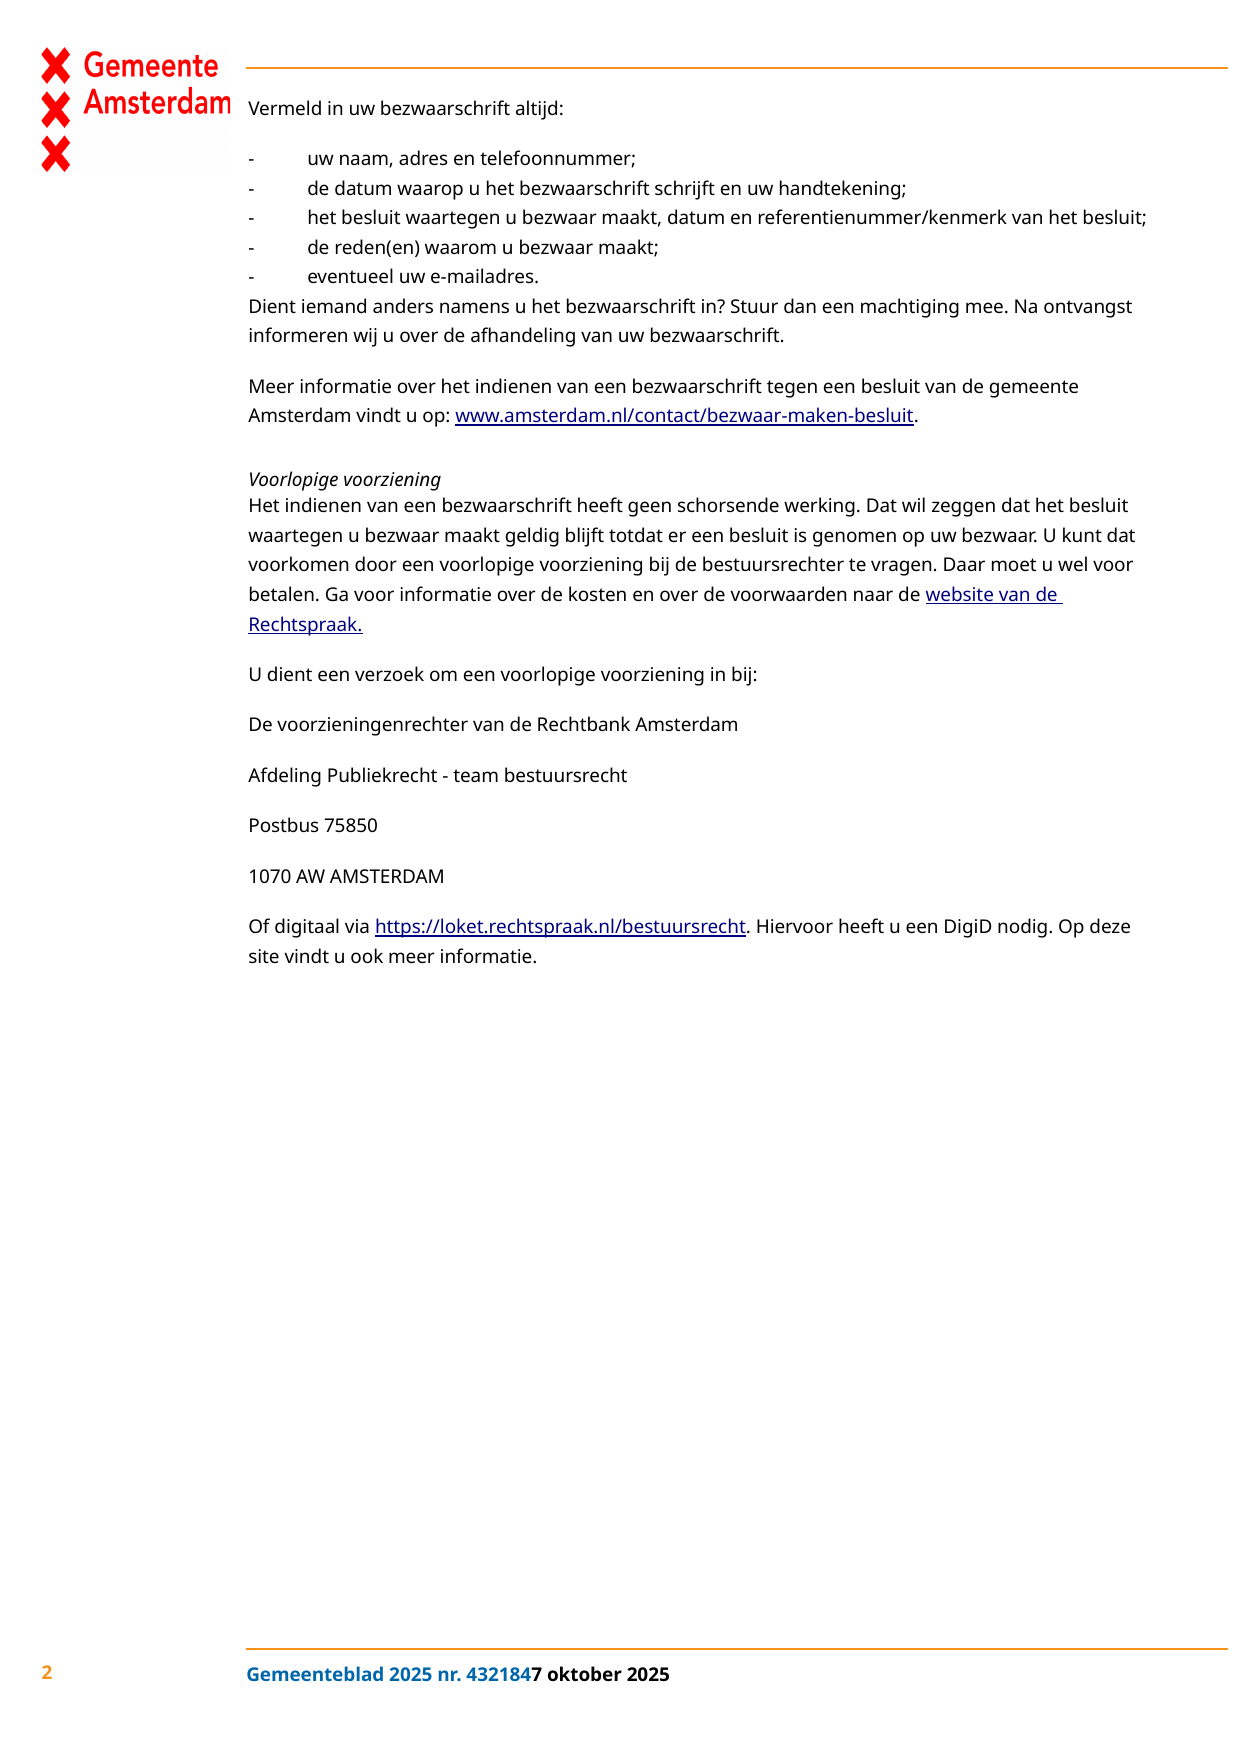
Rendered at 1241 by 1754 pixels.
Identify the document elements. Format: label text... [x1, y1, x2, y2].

list de datum waarop u het bezwaarschrift schrijft en uw handtekening; [248, 175, 1152, 201]
list het besluit waartegen u bezwaar maakt, datum en referentienummer/kenmerk van het besluit; [248, 204, 1152, 230]
text 1070 AW AMSTERDAM [248, 863, 1152, 888]
text De voorzieningenrechter van de Rechtbank Amsterdam [248, 712, 1152, 737]
text Voorlopige voorziening [248, 467, 1152, 492]
text U dient een verzoek om een voorlopige voorziening in bij: [248, 661, 1152, 687]
text Postbus 75850 [248, 812, 1152, 838]
list eventueel uw e-mailadres. [248, 263, 1152, 289]
text Dient iemand anders namens u het bezwaarschrift in? Stuur dan een machtiging mee. Na ontvangst informeren wij u over de afhandeling van uw bezwaarschrift. [248, 293, 1152, 348]
text Vermeld in uw bezwaarschrift altijd: [248, 95, 1152, 121]
text Afdeling Publiekrecht - team bestuursrecht [248, 762, 1152, 788]
list uw naam, adres en telefoonnummer; [248, 145, 1152, 171]
text Of digitaal via https://loket.rechtspraak.nl/bestuursrecht. Hiervoor heeft u een DigiD nodig. Op deze site vindt u ook meer informatie. [248, 913, 1152, 968]
list de reden(en) waarom u bezwaar maakt; [248, 234, 1152, 260]
picture [41, 47, 231, 172]
text Meer informatie over het indienen van een bezwaarschrift tegen een besluit van de gemeente Amsterdam vindt u op: www.amsterdam.nl/contact/bezwaar-maken-besluit. [248, 373, 1152, 428]
text Het indienen van een bezwaarschrift heeft geen schorsende werking. Dat wil zeggen dat het besluit waartegen u bezwaar maakt geldig blijft totdat er een besluit is genomen op uw bezwaar. U kunt dat voorkomen door een voorlopige voorziening bij de bestuursrechter te vragen. Daar moet u wel voor betalen. Ga voor informatie over de kosten en over de voorwaarden naar de website van de Rechtspraak. [248, 492, 1152, 636]
